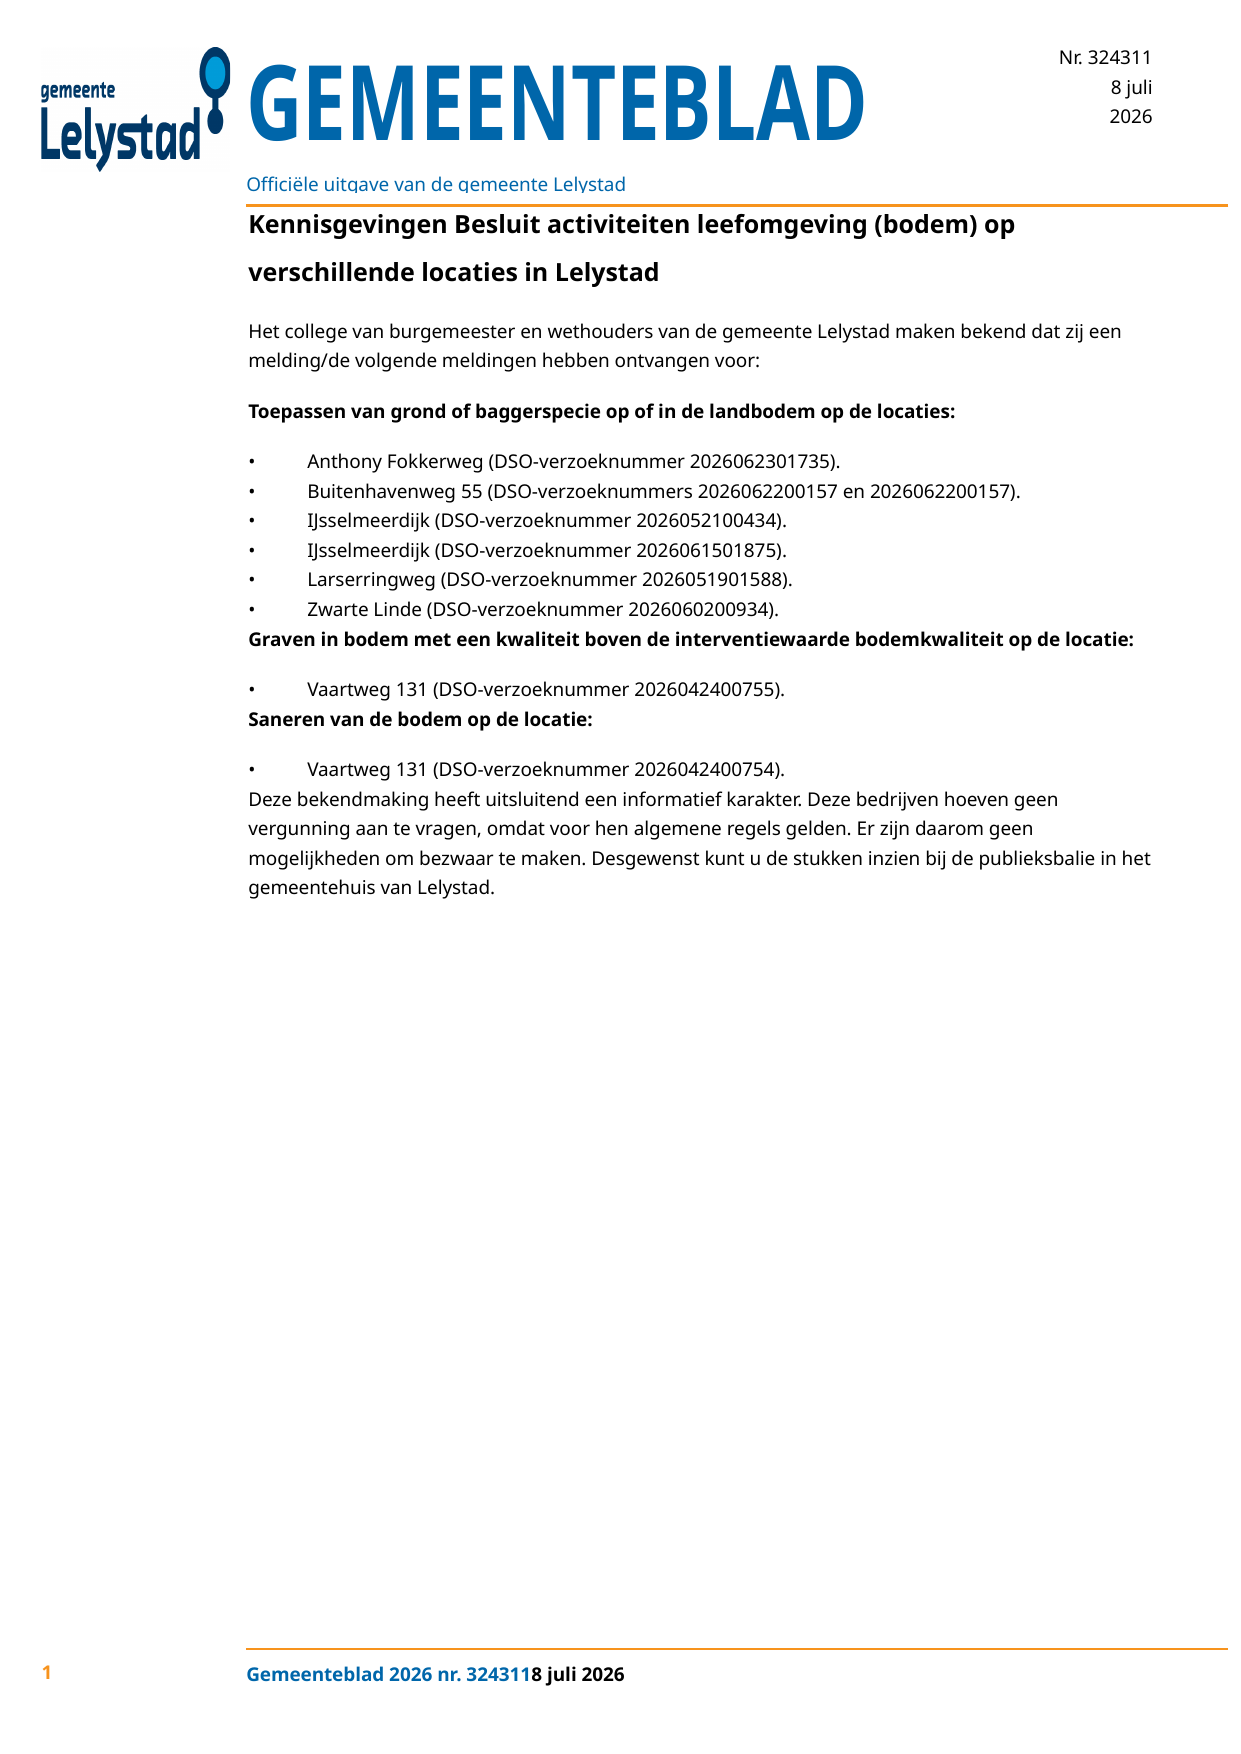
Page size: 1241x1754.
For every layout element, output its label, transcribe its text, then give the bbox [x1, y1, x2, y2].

text Graven in bodem met een kwaliteit boven de interventiewaarde bodemkwaliteit op de locatie: [248, 626, 1152, 652]
list Vaartweg 131 (DSO-verzoeknummer 2026042400754). [248, 756, 1152, 782]
list Vaartweg 131 (DSO-verzoeknummer 2026042400755). [248, 676, 1152, 702]
list Buitenhavenweg 55 (DSO-verzoeknummers 2026062200157 en 2026062200157). [248, 478, 1152, 504]
text Saneren van de bodem op de locatie: [248, 706, 1152, 732]
list Anthony Fokkerweg (DSO-verzoeknummer 2026062301735). [248, 448, 1152, 474]
text Het college van burgemeester en wethouders van de gemeente Lelystad maken bekend dat zij een melding/de volgende meldingen hebben ontvangen voor: [248, 318, 1152, 373]
list IJsselmeerdijk (DSO-verzoeknummer 2026052100434). [248, 507, 1152, 533]
text Kennisgevingen Besluit activiteiten leefomgeving (bodem) op verschillende locaties in Lelystad [248, 207, 1152, 288]
text Toepassen van grond of baggerspecie op of in de landbodem op de locaties: [248, 398, 1152, 424]
picture [41, 47, 231, 172]
text Deze bekendmaking heeft uitsluitend een informatief karakter. Deze bedrijven hoeven geen vergunning aan te vragen, omdat voor hen algemene regels gelden. Er zijn daarom geen mogelijkheden om bezwaar te maken. Desgewenst kunt u de stukken inzien bij de publieksbalie in het gemeentehuis van Lelystad. [248, 786, 1152, 900]
list Larserringweg (DSO-verzoeknummer 2026051901588). [248, 567, 1152, 592]
list Zwarte Linde (DSO-verzoeknummer 2026060200934). [248, 596, 1152, 622]
list IJsselmeerdijk (DSO-verzoeknummer 2026061501875). [248, 537, 1152, 563]
